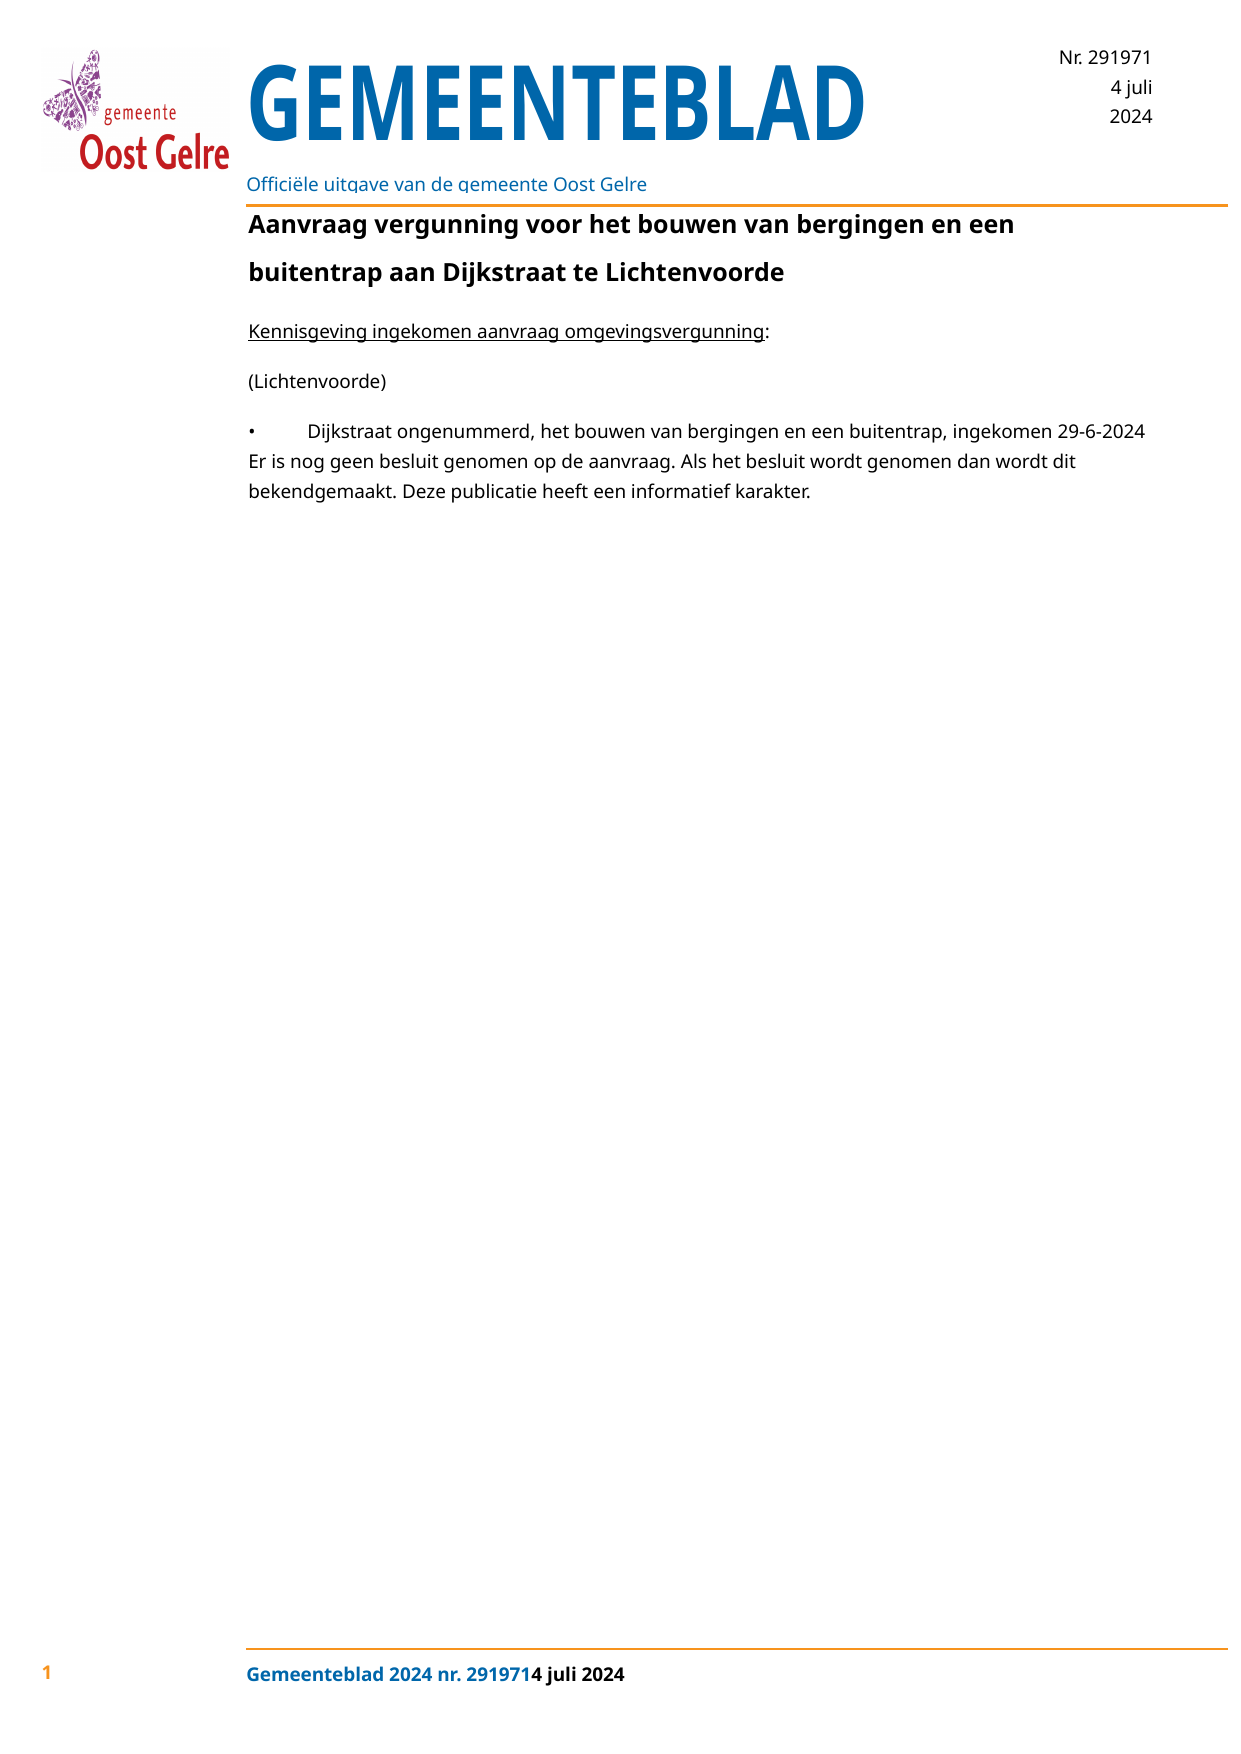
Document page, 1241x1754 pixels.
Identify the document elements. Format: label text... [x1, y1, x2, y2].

text Er is nog geen besluit genomen op de aanvraag. Als het besluit wordt genomen dan wordt dit bekendgemaakt. Deze publicatie heeft een informatief karakter. [248, 448, 1152, 504]
list Dijkstraat ongenummerd, het bouwen van bergingen en een buitentrap, ingekomen 29-6-2024 [248, 419, 1152, 444]
text (Lichtenvoorde) [248, 368, 1152, 394]
picture [41, 47, 231, 172]
text Aanvraag vergunning voor het bouwen van bergingen en een buitentrap aan Dijkstraat te Lichtenvoorde [248, 207, 1152, 288]
text Kennisgeving ingekomen aanvraag omgevingsvergunning: [248, 318, 1152, 344]
